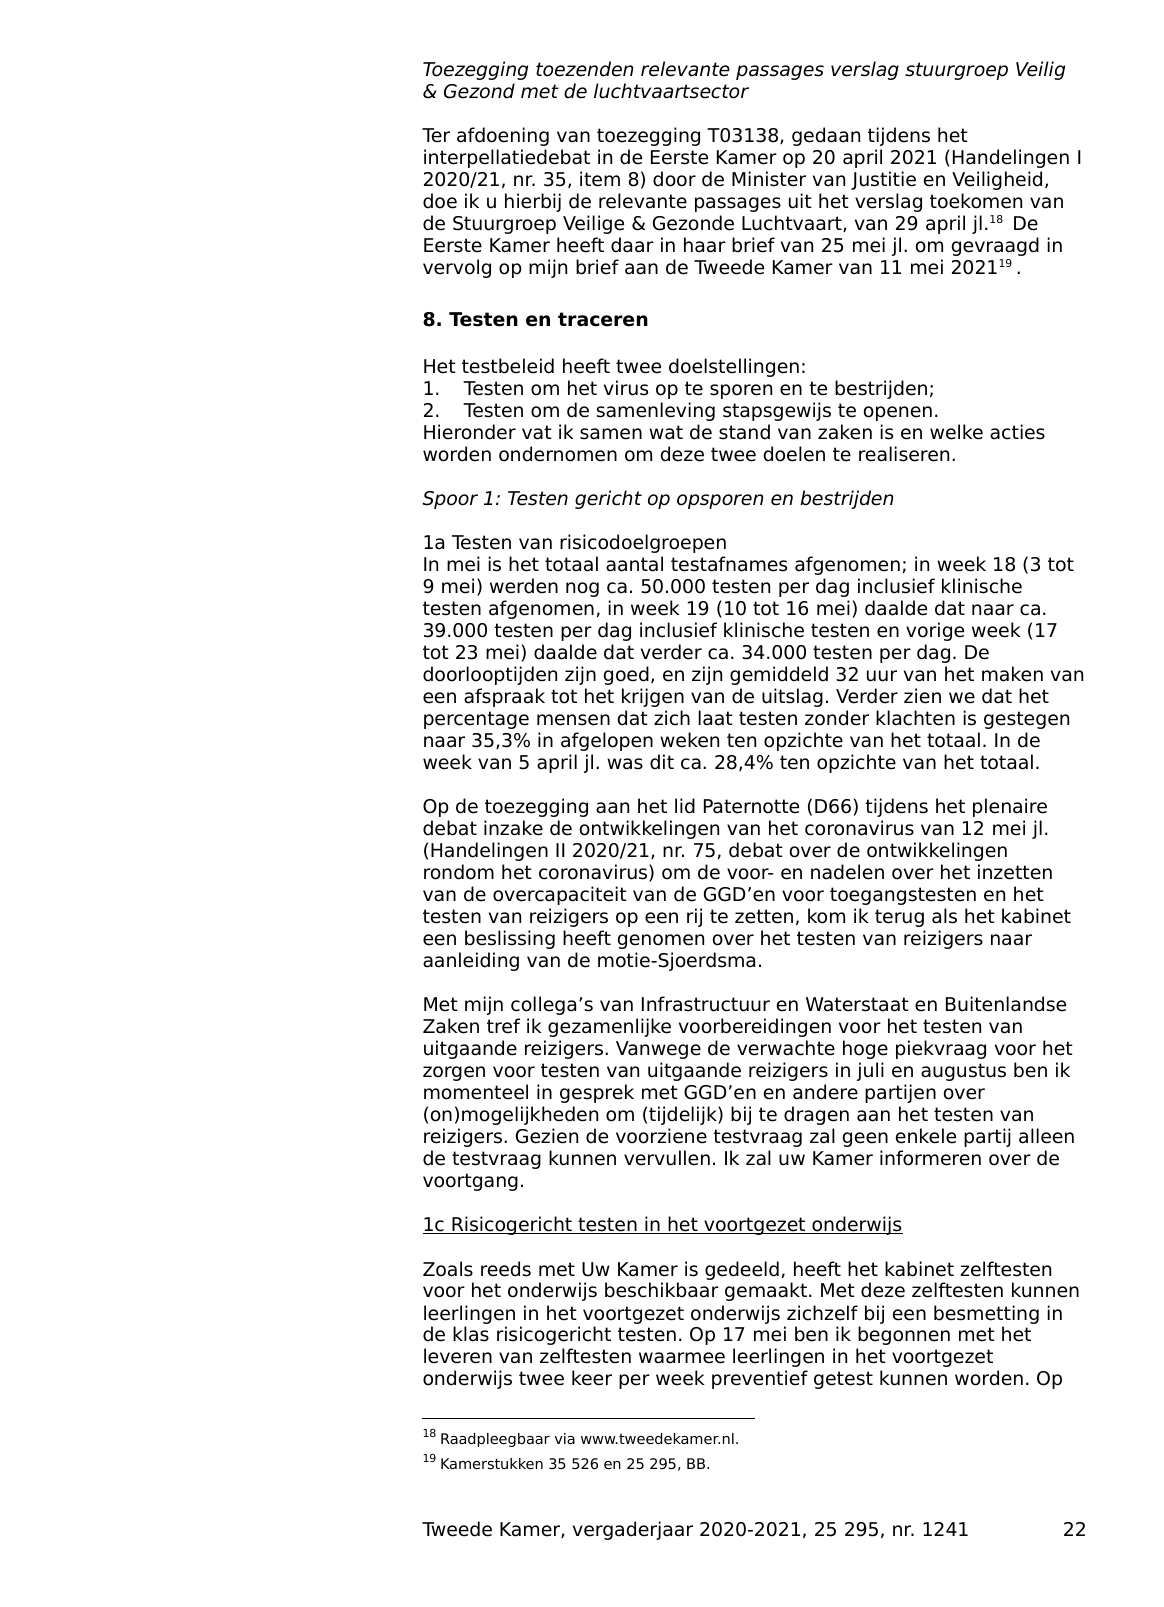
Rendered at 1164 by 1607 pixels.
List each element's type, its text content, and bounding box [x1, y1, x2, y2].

text In mei is het totaal aantal testafnames afgenomen; in week 18 (3 tot 9 mei) werden nog ca. 50.000 testen per dag inclusief klinische testen afgenomen, in week 19 (10 tot 16 mei) daalde dat naar ca. 39.000 testen per dag inclusief klinische testen en vorige week (17 tot 23 mei) daalde dat verder ca. 34.000 testen per dag. De doorlooptijden zijn goed, en zijn gemiddeld 32 uur van het maken van een afspraak tot het krijgen van de uitslag. Verder zien we dat het percentage mensen dat zich laat testen zonder klachten is gestegen naar 35,3% in afgelopen weken ten opzichte van het totaal. In de week van 5 april jl. was dit ca. 28,4% ten opzichte van het totaal. [422, 554, 1087, 774]
text Met mijn collega’s van Infrastructuur en Waterstaat en Buitenlandse Zaken tref ik gezamenlijke voorbereidingen voor het testen van uitgaande reizigers. Vanwege de verwachte hoge piekvraag voor het zorgen voor testen van uitgaande reizigers in juli en augustus ben ik momenteel in gesprek met GGD’en en andere partijen over (on)mogelijkheden om (tijdelijk) bij te dragen aan het testen van reizigers. Gezien de voorziene testvraag zal geen enkele partij alleen de testvraag kunnen vervullen. Ik zal uw Kamer informeren over de voortgang. [422, 994, 1087, 1192]
text 1. Testen om het virus op te sporen en te bestrijden; [422, 378, 1087, 400]
subtitle Spoor 1: Testen gericht op opsporen en bestrijden [422, 488, 1087, 510]
text Zoals reeds met Uw Kamer is gedeeld, heeft het kabinet zelftesten voor het onderwijs beschikbaar gemaakt. Met deze zelftesten kunnen leerlingen in het voortgezet onderwijs zichzelf bij een besmetting in de klas risicogericht testen. Op 17 mei ben ik begonnen met het leveren van zelftesten waarmee leerlingen in het voortgezet onderwijs twee keer per week preventief getest kunnen worden. Op [422, 1258, 1087, 1390]
subtitle 8. Testen en traceren [422, 309, 1087, 331]
subtitle Toezegging toezenden relevante passages verslag stuurgroep Veilig & Gezond met de luchtvaartsector [422, 59, 1087, 103]
subtitle 1c Risicogericht testen in het voortgezet onderwijs [422, 1214, 1087, 1236]
text 1a Testen van risicodoelgroepen [422, 532, 1087, 554]
text Ter afdoening van toezegging T03138, gedaan tijdens het interpellatiedebat in de Eerste Kamer op 20 april 2021 (Handelingen I 2020/21, nr. 35, item 8) door de Minister van Justitie en Veiligheid, doe ik u hierbij de relevante passages uit het verslag toekomen van de Stuurgroep Veilige & Gezonde Luchtvaart, van 29 april jl. De Eerste Kamer heeft daar in haar brief van 25 mei jl. om gevraagd in vervolg op mijn brief aan de Tweede Kamer van 11 mei 2021. [422, 125, 1087, 279]
text Op de toezegging aan het lid Paternotte (D66) tijdens het plenaire debat inzake de ontwikkelingen van het coronavirus van 12 mei jl. (Handelingen II 2020/21, nr. 75, debat over de ontwikkelingen rondom het coronavirus) om de voor- en nadelen over het inzetten van de overcapaciteit van de GGD’en voor toegangstesten en het testen van reizigers op een rij te zetten, kom ik terug als het kabinet een beslissing heeft genomen over het testen van reizigers naar aanleiding van de motie-Sjoerdsma. [422, 796, 1087, 972]
text Het testbeleid heeft twee doelstellingen: [422, 356, 1087, 378]
text Kamerstukken 35 526 en 25 295, BB. [422, 1452, 1087, 1474]
text 2. Testen om de samenleving stapsgewijs te openen. [422, 400, 1087, 422]
text Raadpleegbaar via www.tweedekamer.nl. [422, 1427, 1087, 1449]
text Hieronder vat ik samen wat de stand van zaken is en welke acties worden ondernomen om deze twee doelen te realiseren. [422, 422, 1087, 466]
